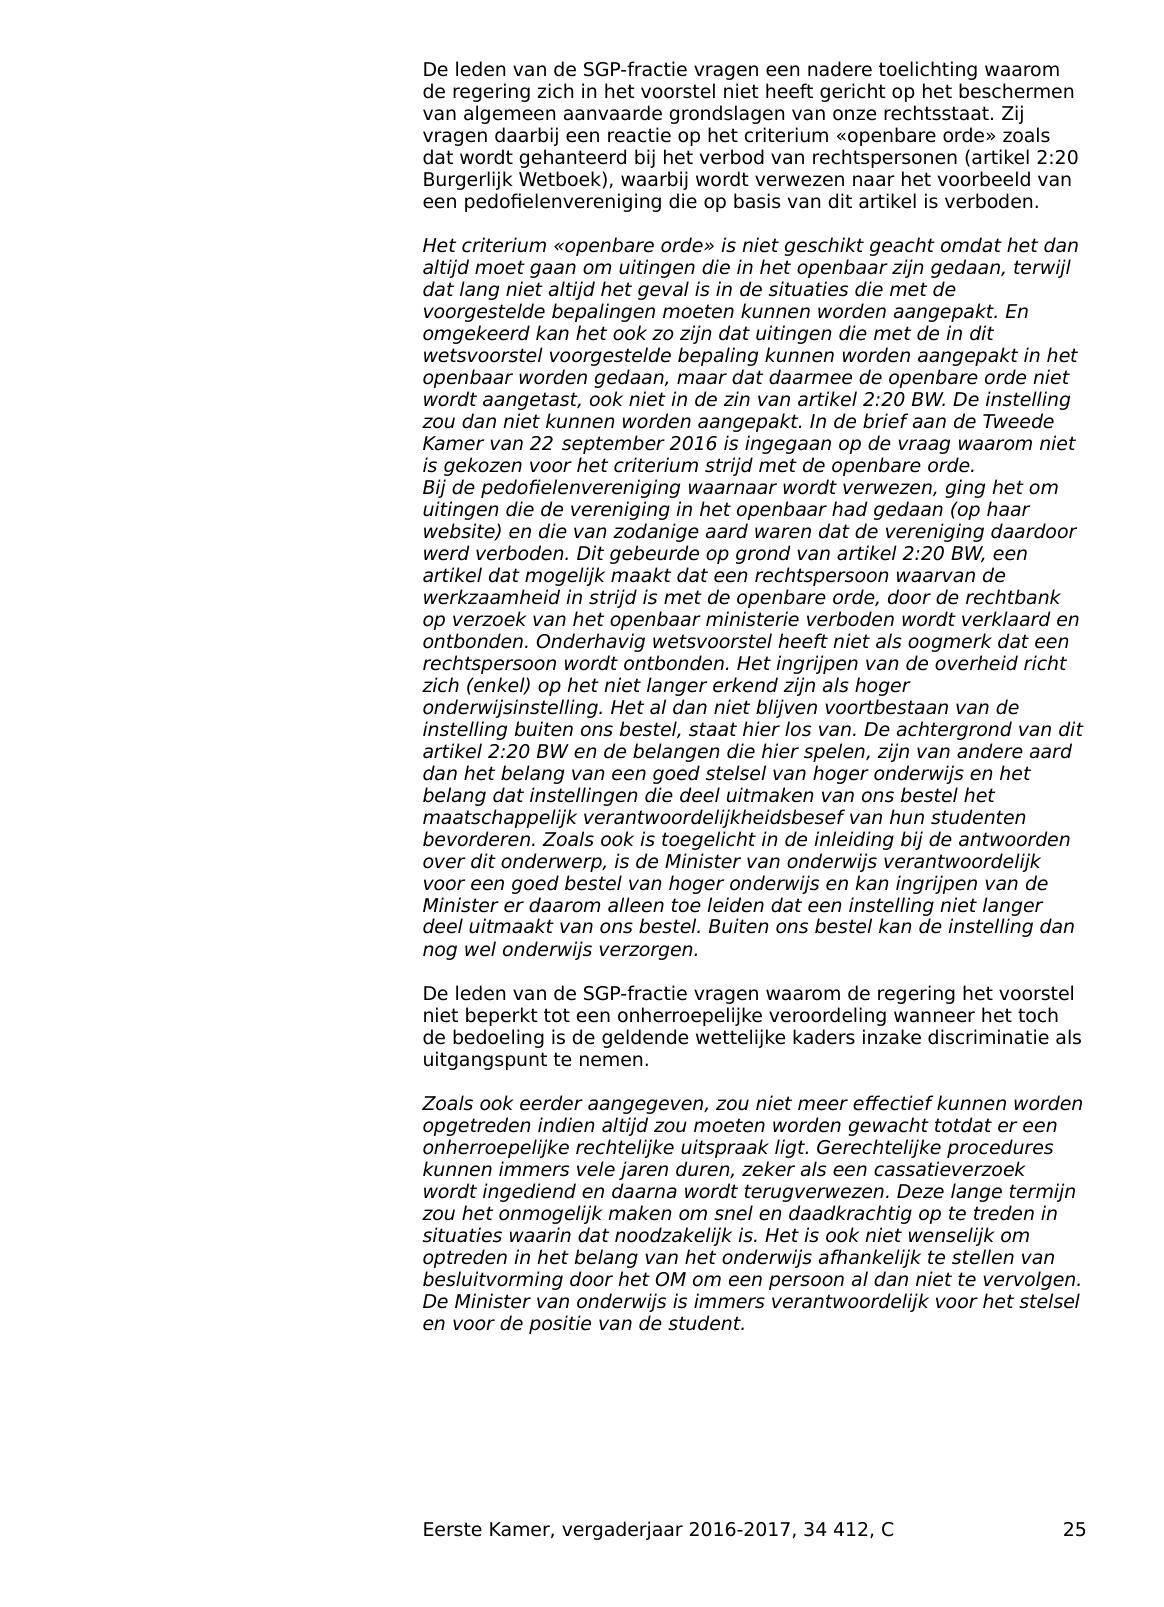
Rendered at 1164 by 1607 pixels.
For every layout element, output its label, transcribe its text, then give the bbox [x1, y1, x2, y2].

text De leden van de SGP-fractie vragen waarom de regering het voorstel niet beperkt tot een onherroepelijke veroordeling wanneer het toch de bedoeling is de geldende wettelijke kaders inzake discriminatie als uitgangspunt te nemen. [422, 983, 1087, 1071]
text Bij de pedofielenvereniging waarnaar wordt verwezen, ging het om uitingen die de vereniging in het openbaar had gedaan (op haar website) en die van zodanige aard waren dat de vereniging daardoor werd verboden. Dit gebeurde op grond van artikel 2:20 BW, een artikel dat mogelijk maakt dat een rechtspersoon waarvan de werkzaamheid in strijd is met de openbare orde, door de rechtbank op verzoek van het openbaar ministerie verboden wordt verklaard en ontbonden. Onderhavig wetsvoorstel heeft niet als oogmerk dat een rechtspersoon wordt ontbonden. Het ingrijpen van de overheid richt zich (enkel) op het niet langer erkend zijn als hoger onderwijsinstelling. Het al dan niet blijven voortbestaan van de instelling buiten ons bestel, staat hier los van. De achtergrond van dit artikel 2:20 BW en de belangen die hier spelen, zijn van andere aard dan het belang van een goed stelsel van hoger onderwijs en het belang dat instellingen die deel uitmaken van ons bestel het maatschappelijk verantwoordelijkheidsbesef van hun studenten bevorderen. Zoals ook is toegelicht in de inleiding bij de antwoorden over dit onderwerp, is de Minister van onderwijs verantwoordelijk voor een goed bestel van hoger onderwijs en kan ingrijpen van de Minister er daarom alleen toe leiden dat een instelling niet langer deel uitmaakt van ons bestel. Buiten ons bestel kan de instelling dan nog wel onderwijs verzorgen. [422, 477, 1087, 960]
text Zoals ook eerder aangegeven, zou niet meer effectief kunnen worden opgetreden indien altijd zou moeten worden gewacht totdat er een onherroepelijke rechtelijke uitspraak ligt. Gerechtelijke procedures kunnen immers vele jaren duren, zeker als een cassatieverzoek wordt ingediend en daarna wordt terugverwezen. Deze lange termijn zou het onmogelijk maken om snel en daadkrachtig op te treden in situaties waarin dat noodzakelijk is. Het is ook niet wenselijk om optreden in het belang van het onderwijs afhankelijk te stellen van besluitvorming door het OM om een persoon al dan niet te vervolgen. De Minister van onderwijs is immers verantwoordelijk voor het stelsel en voor de positie van de student. [422, 1093, 1087, 1334]
text Het criterium «openbare orde» is niet geschikt geacht omdat het dan altijd moet gaan om uitingen die in het openbaar zijn gedaan, terwijl dat lang niet altijd het geval is in de situaties die met de voorgestelde bepalingen moeten kunnen worden aangepakt. En omgekeerd kan het ook zo zijn dat uitingen die met de in dit wetsvoorstel voorgestelde bepaling kunnen worden aangepakt in het openbaar worden gedaan, maar dat daarmee de openbare orde niet wordt aangetast, ook niet in de zin van artikel 2:20 BW. De instelling zou dan niet kunnen worden aangepakt. In de brief aan de Tweede Kamer van 22 september 2016 is ingegaan op de vraag waarom niet is gekozen voor het criterium strijd met de openbare orde. [422, 235, 1087, 477]
text De leden van de SGP-fractie vragen een nadere toelichting waarom de regering zich in het voorstel niet heeft gericht op het beschermen van algemeen aanvaarde grondslagen van onze rechtsstaat. Zij vragen daarbij een reactie op het criterium «openbare orde» zoals dat wordt gehanteerd bij het verbod van rechtspersonen (artikel 2:20 Burgerlijk Wetboek), waarbij wordt verwezen naar het voorbeeld van een pedofielenvereniging die op basis van dit artikel is verboden. [422, 59, 1087, 213]
